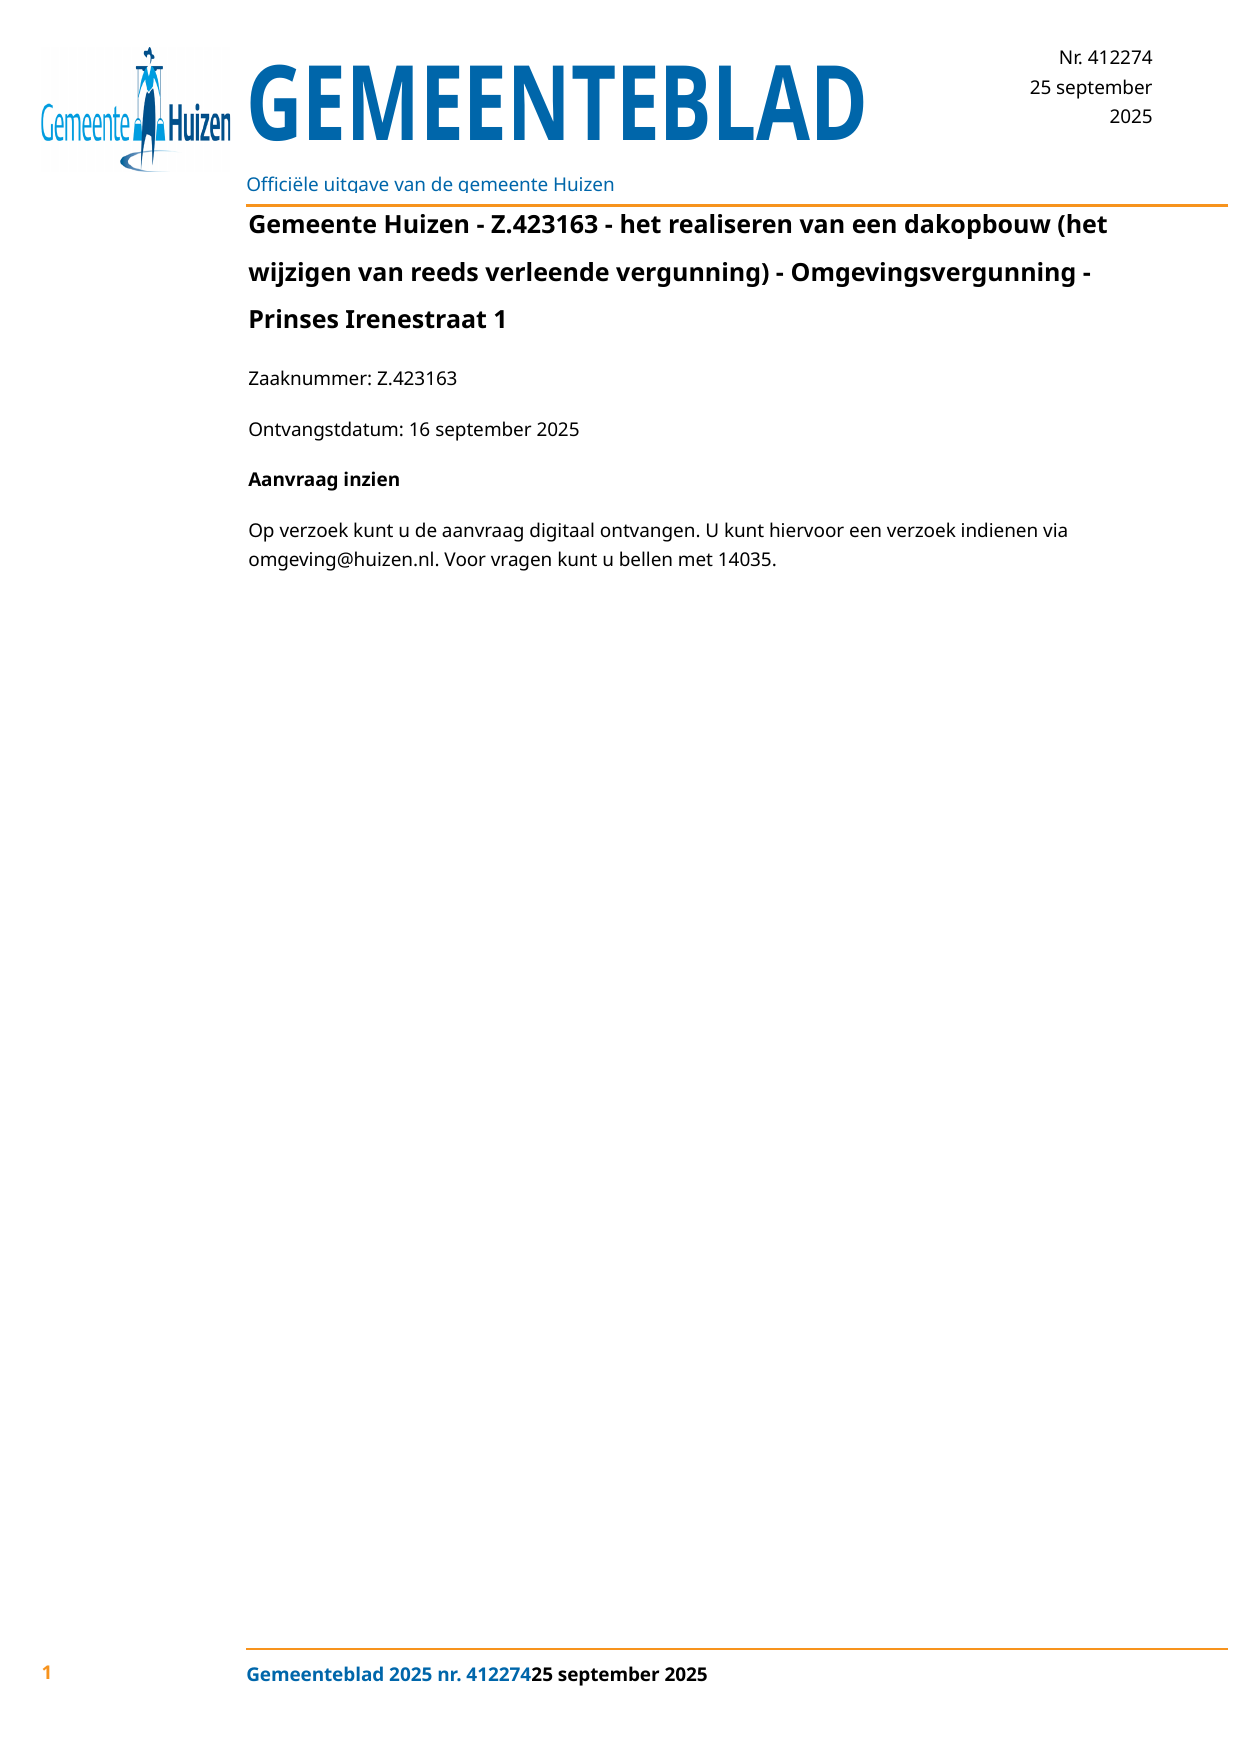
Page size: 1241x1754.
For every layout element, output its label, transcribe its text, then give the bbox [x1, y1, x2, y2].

text Zaaknummer: Z.423163 [248, 366, 1152, 391]
picture [41, 47, 231, 172]
text Gemeente Huizen - Z.423163 - het realiseren van een dakopbouw (het wijzigen van reeds verleende vergunning) - Omgevingsvergunning - Prinses Irenestraat 1 [248, 207, 1152, 336]
text Ontvangstdatum: 16 september 2025 [248, 416, 1152, 442]
text Aanvraag inzien [248, 466, 1152, 492]
text Op verzoek kunt u de aanvraag digitaal ontvangen. U kunt hiervoor een verzoek indienen via omgeving@huizen.nl. Voor vragen kunt u bellen met 14035. [248, 517, 1152, 572]
